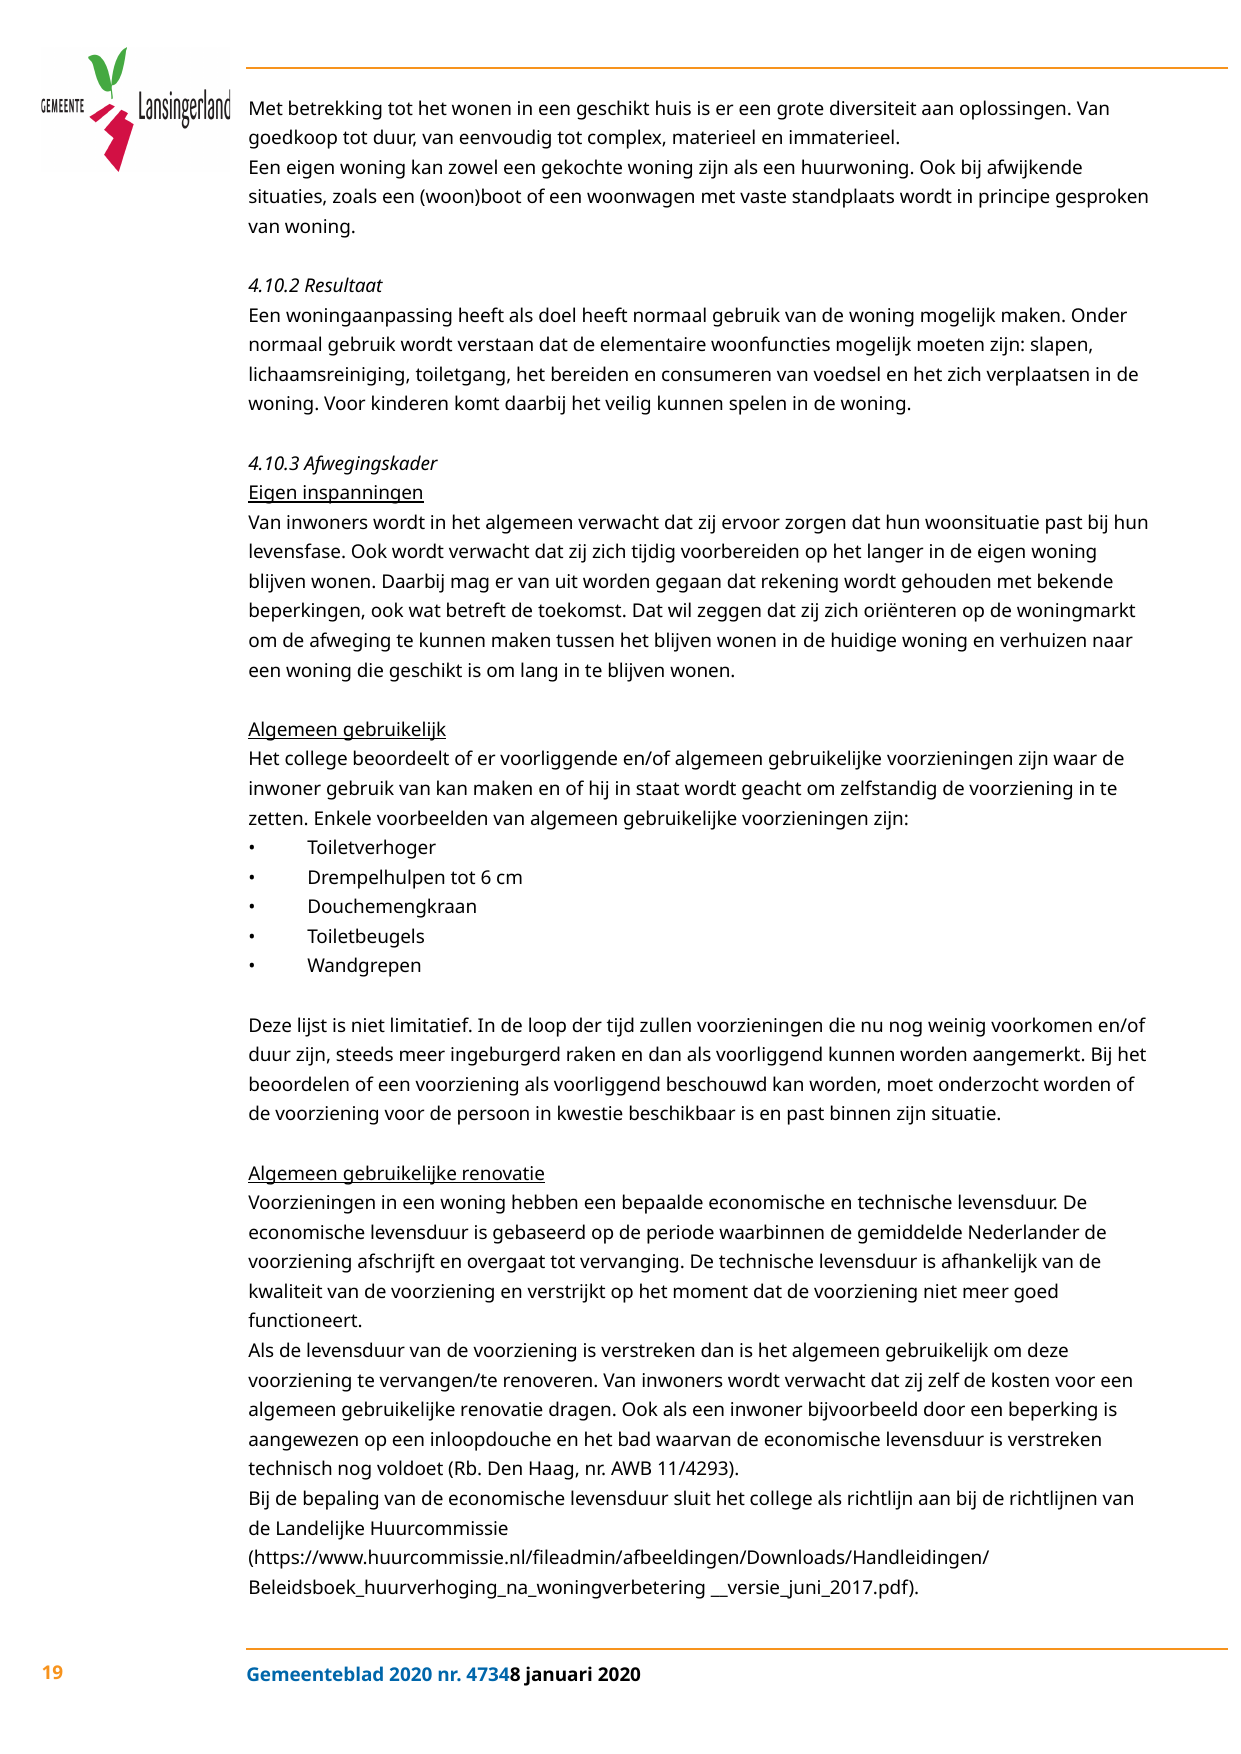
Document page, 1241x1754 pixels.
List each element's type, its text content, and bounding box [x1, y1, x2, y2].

list Drempelhulpen tot 6 cm [248, 864, 1152, 890]
text Een woningaanpassing heeft als doel heeft normaal gebruik van de woning mogelijk maken. Onder normaal gebruik wordt verstaan dat de elementaire woonfuncties mogelijk moeten zijn: slapen, lichaamsreiniging, toiletgang, het bereiden en consumeren van voedsel en het zich verplaatsen in de woning. Voor kinderen komt daarbij het veilig kunnen spelen in de woning. [248, 302, 1152, 416]
text Het college beoordeelt of er voorliggende en/of algemeen gebruikelijke voorzieningen zijn waar de inwoner gebruik van kan maken en of hij in staat wordt geacht om zelfstandig de voorziening in te zetten. Enkele voorbeelden van algemeen gebruikelijke voorzieningen zijn: [248, 746, 1152, 831]
text Algemeen gebruikelijk [248, 716, 1152, 742]
list Wandgrepen [248, 953, 1152, 978]
list Douchemengkraan [248, 893, 1152, 919]
text 4.10.3 Afwegingskader [248, 450, 1152, 476]
text 4.10.2 Resultaat [248, 272, 1152, 298]
list Toiletverhoger [248, 834, 1152, 860]
text Algemeen gebruikelijke renovatie [248, 1160, 1152, 1186]
text Een eigen woning kan zowel een gekochte woning zijn als een huurwoning. Ook bij afwijkende situaties, zoals een (woon)boot of een woonwagen met vaste standplaats wordt in principe gesproken van woning. [248, 154, 1152, 239]
text Bij de bepaling van de economische levensduur sluit het college als richtlijn aan bij de richtlijnen van de Landelijke Huurcommissie (https://www.huurcommissie.nl/fileadmin/afbeeldingen/Downloads/Handleidingen/Beleidsboek_huurverhoging_na_woningverbetering __versie_juni_2017.pdf). [248, 1485, 1152, 1600]
text Van inwoners wordt in het algemeen verwacht dat zij ervoor zorgen dat hun woonsituatie past bij hun levensfase. Ook wordt verwacht dat zij zich tijdig voorbereiden op het langer in de eigen woning blijven wonen. Daarbij mag er van uit worden gegaan dat rekening wordt gehouden met bekende beperkingen, ook wat betreft de toekomst. Dat wil zeggen dat zij zich oriënteren op de woningmarkt om de afweging te kunnen maken tussen het blijven wonen in de huidige woning en verhuizen naar een woning die geschikt is om lang in te blijven wonen. [248, 509, 1152, 683]
text Eigen inspanningen [248, 479, 1152, 505]
picture [41, 47, 231, 172]
text Als de levensduur van de voorziening is verstreken dan is het algemeen gebruikelijk om deze voorziening te vervangen/te renoveren. Van inwoners wordt verwacht dat zij zelf de kosten voor een algemeen gebruikelijke renovatie dragen. Ook als een inwoner bijvoorbeeld door een beperking is aangewezen op een inloopdouche en het bad waarvan de economische levensduur is verstreken technisch nog voldoet (Rb. Den Haag, nr. AWB 11/4293). [248, 1337, 1152, 1481]
text Met betrekking tot het wonen in een geschikt huis is er een grote diversiteit aan oplossingen. Van goedkoop tot duur, van eenvoudig tot complex, materieel en immaterieel. [248, 95, 1152, 150]
text Deze lijst is niet limitatief. In de loop der tijd zullen voorzieningen die nu nog weinig voorkomen en/of duur zijn, steeds meer ingeburgerd raken en dan als voorliggend kunnen worden aangemerkt. Bij het beoordelen of een voorziening als voorliggend beschouwd kan worden, moet onderzocht worden of de voorziening voor de persoon in kwestie beschikbaar is en past binnen zijn situatie. [248, 1012, 1152, 1126]
list Toiletbeugels [248, 923, 1152, 949]
text Voorzieningen in een woning hebben een bepaalde economische en technische levensduur. De economische levensduur is gebaseerd op de periode waarbinnen de gemiddelde Nederlander de voorziening afschrijft en overgaat tot vervanging. De technische levensduur is afhankelijk van de kwaliteit van de voorziening en verstrijkt op het moment dat de voorziening niet meer goed functioneert. [248, 1189, 1152, 1333]
